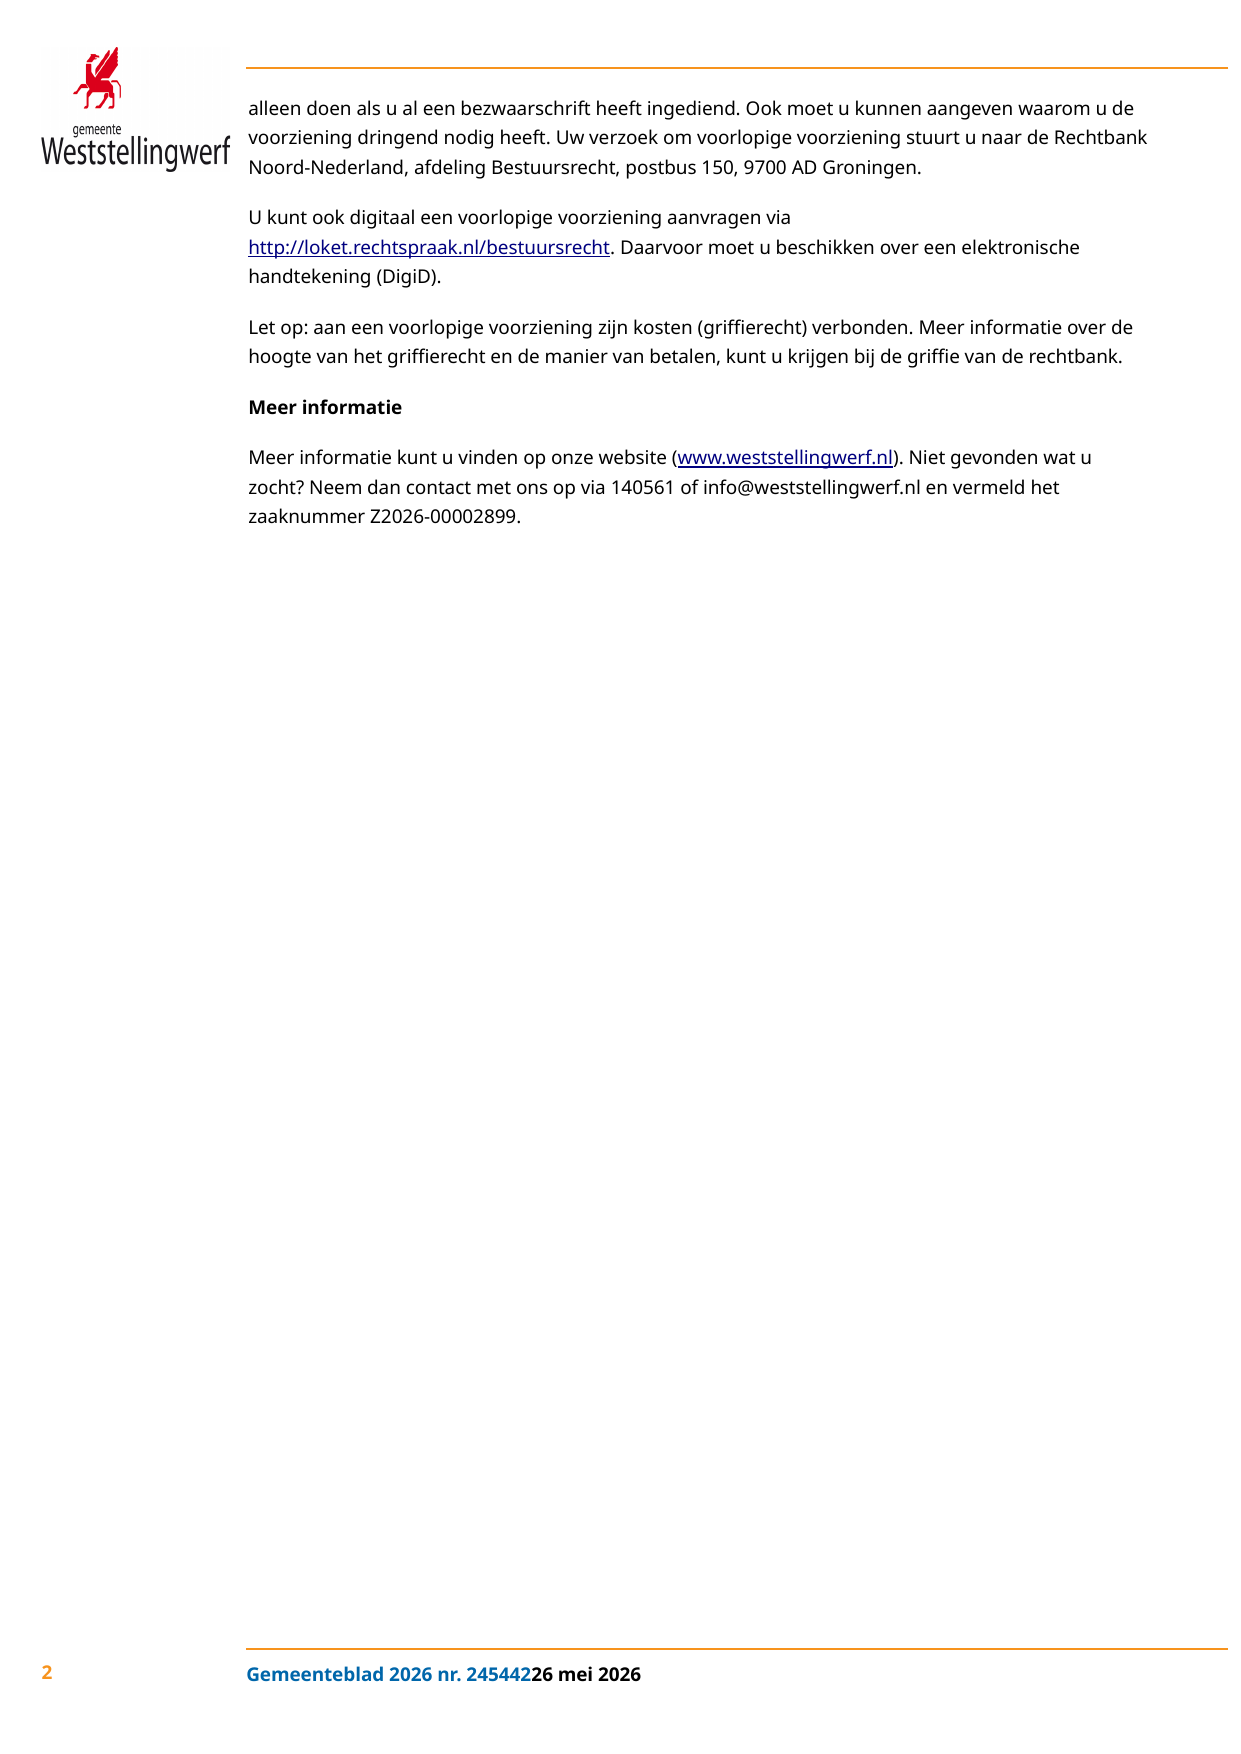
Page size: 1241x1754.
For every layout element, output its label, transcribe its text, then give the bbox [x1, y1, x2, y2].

picture [41, 47, 231, 172]
text Meer informatie [248, 394, 1152, 420]
text Meer informatie kunt u vinden op onze website (www.weststellingwerf.nl). Niet gevonden wat u zocht? Neem dan contact met ons op via 140561 of info@weststellingwerf.nl en vermeld het zaaknummer Z2026-00002899. [248, 444, 1152, 529]
text U kunt ook digitaal een voorlopige voorziening aanvragen via http://loket.rechtspraak.nl/bestuursrecht. Daarvoor moet u beschikken over een elektronische handtekening (DigiD). [248, 204, 1152, 289]
text Let op: aan een voorlopige voorziening zijn kosten (griffierecht) verbonden. Meer informatie over de hoogte van het griffierecht en de manier van betalen, kunt u krijgen bij de griffie van de rechtbank. [248, 314, 1152, 369]
text alleen doen als u al een bezwaarschrift heeft ingediend. Ook moet u kunnen aangeven waarom u de voorziening dringend nodig heeft. Uw verzoek om voorlopige voorziening stuurt u naar de Rechtbank Noord-Nederland, afdeling Bestuursrecht, postbus 150, 9700 AD Groningen. [248, 95, 1152, 180]
